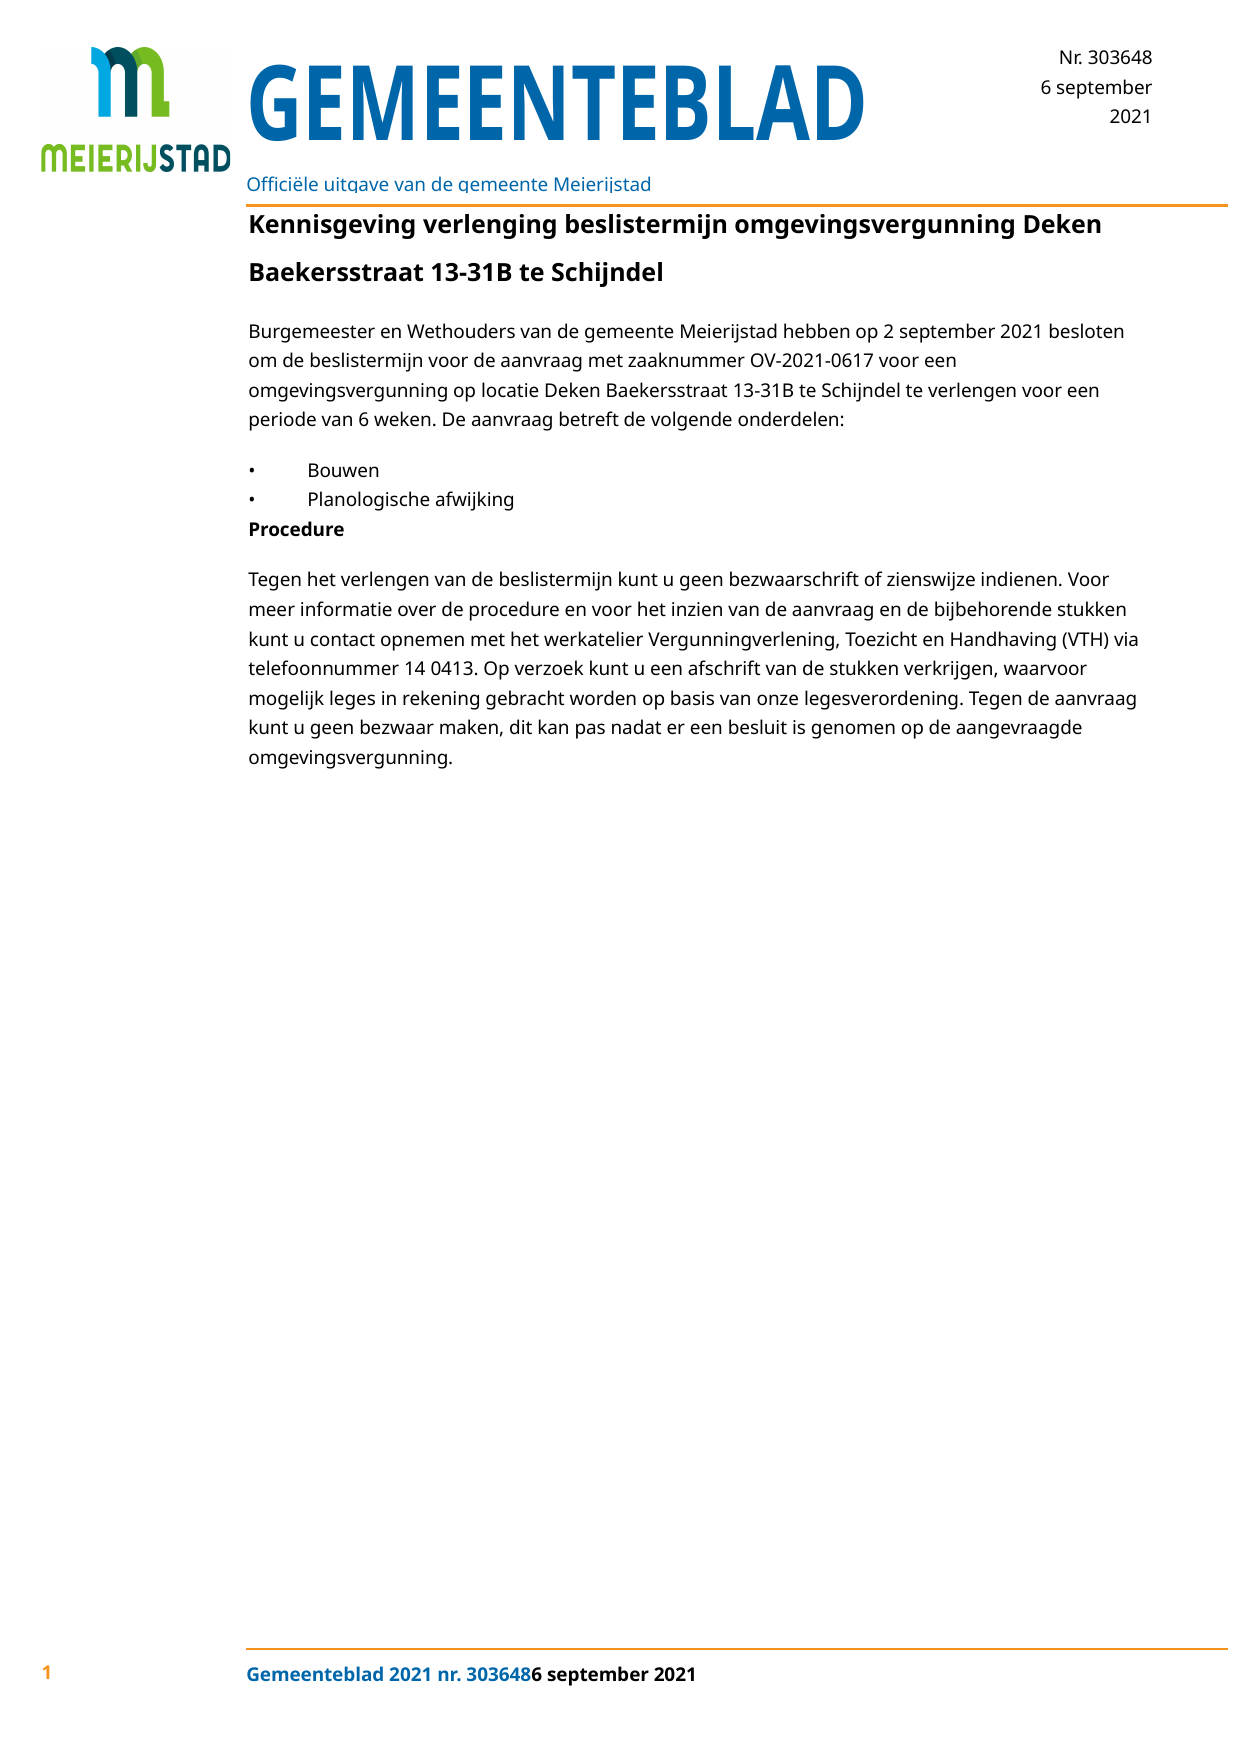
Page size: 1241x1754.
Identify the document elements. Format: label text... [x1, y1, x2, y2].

text Procedure [248, 516, 1152, 542]
list Bouwen [248, 457, 1152, 483]
picture [41, 47, 231, 172]
text Burgemeester en Wethouders van de gemeente Meierijstad hebben op 2 september 2021 besloten om de beslistermijn voor de aanvraag met zaaknummer OV-2021-0617 voor een omgevingsvergunning op locatie Deken Baekersstraat 13-31B te Schijndel te verlengen voor een periode van 6 weken. De aanvraag betreft de volgende onderdelen: [248, 318, 1152, 432]
text Tegen het verlengen van de beslistermijn kunt u geen bezwaarschrift of zienswijze indienen. Voor meer informatie over de procedure en voor het inzien van de aanvraag en de bijbehorende stukken kunt u contact opnemen met het werkatelier Vergunningverlening, Toezicht en Handhaving (VTH) via telefoonnummer 14 0413. Op verzoek kunt u een afschrift van de stukken verkrijgen, waarvoor mogelijk leges in rekening gebracht worden op basis van onze legesverordening. Tegen de aanvraag kunt u geen bezwaar maken, dit kan pas nadat er een besluit is genomen op de aangevraagde omgevingsvergunning. [248, 567, 1152, 770]
text Kennisgeving verlenging beslistermijn omgevingsvergunning Deken Baekersstraat 13-31B te Schijndel [248, 207, 1152, 288]
list Planologische afwijking [248, 487, 1152, 512]
